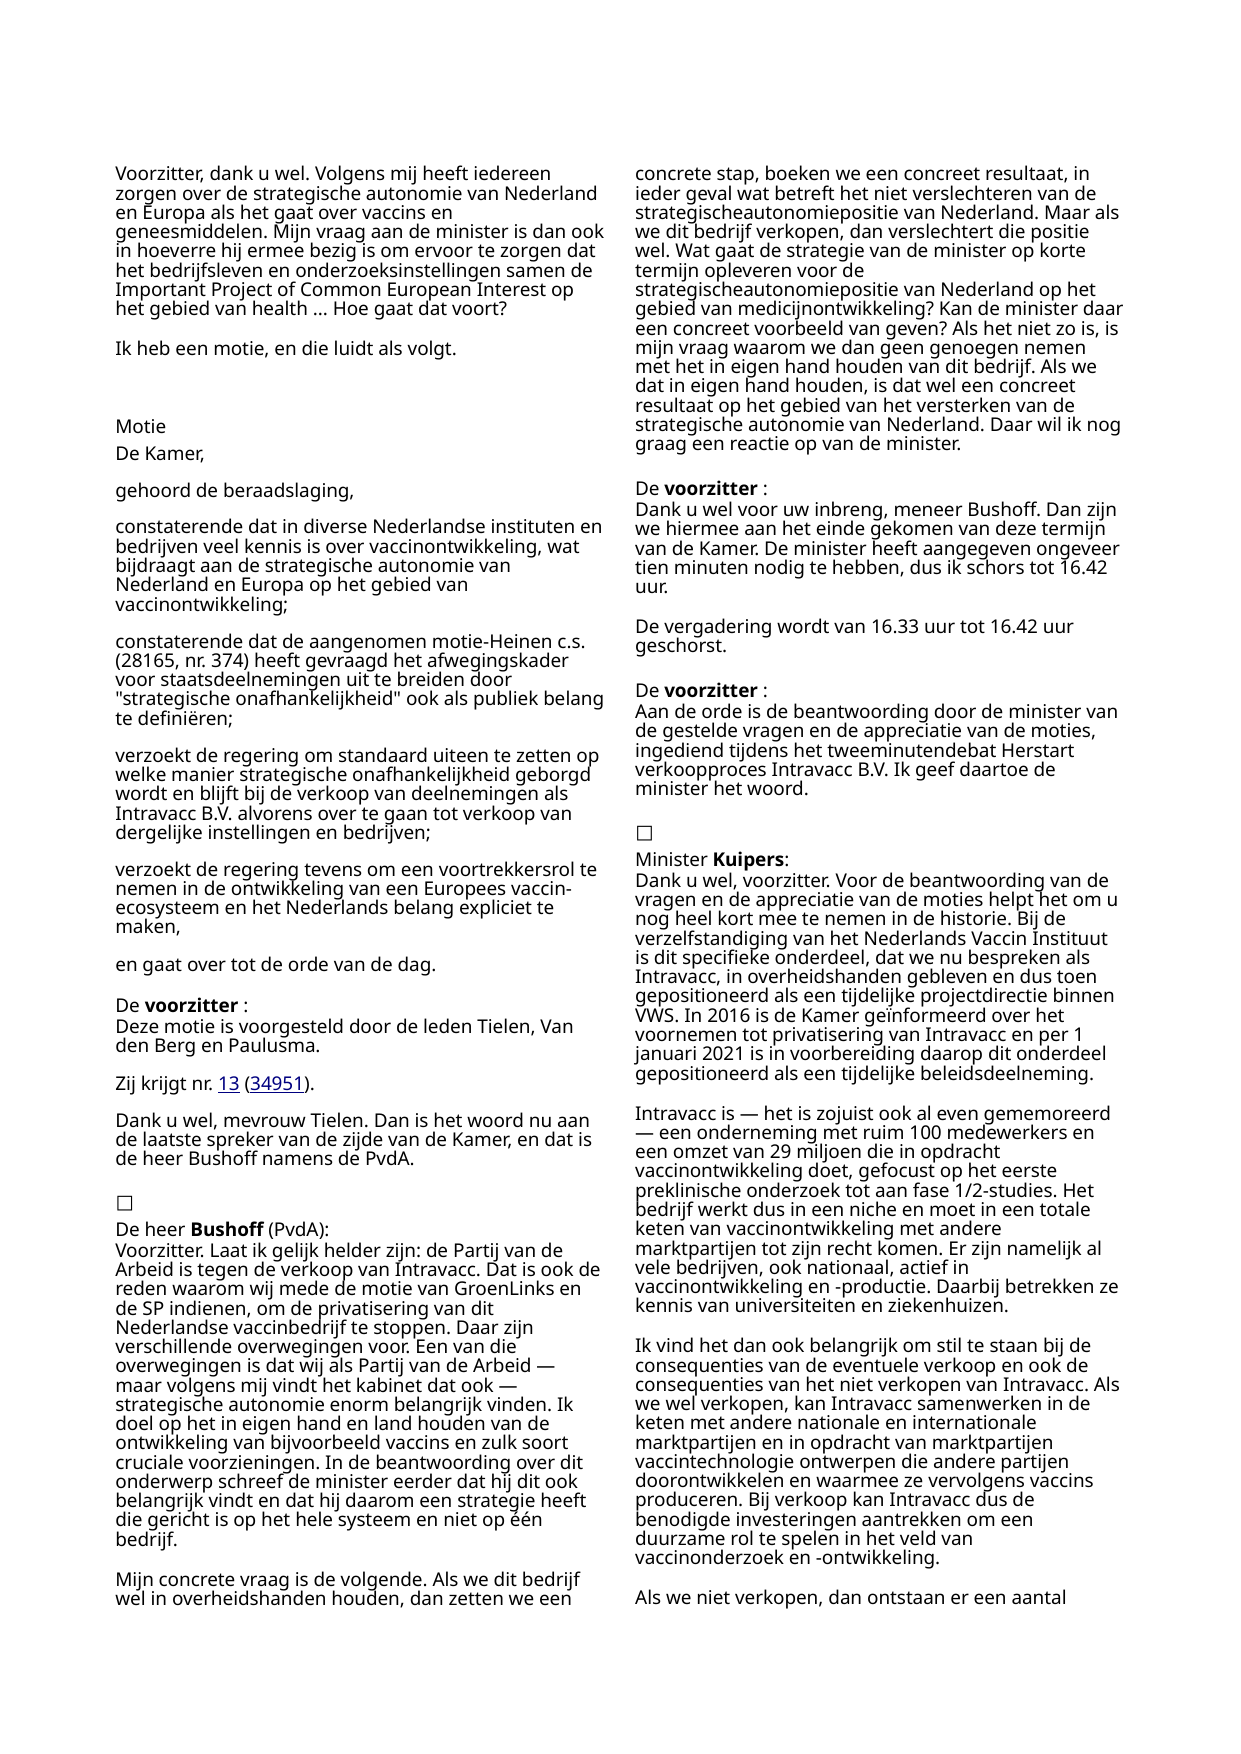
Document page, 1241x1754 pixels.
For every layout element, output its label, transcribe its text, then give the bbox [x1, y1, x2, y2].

text constaterende dat de aangenomen motie-Heinen c.s. (28165, nr. 374) heeft gevraagd het afwegingskader voor staatsdeelnemingen uit te breiden door "strategische onafhankelijkheid" ook als publiek belang te definiëren; [115, 633, 605, 729]
text Intravacc is — het is zojuist ook al even gememoreerd — een onderneming met ruim 100 medewerkers en een omzet van 29 miljoen die in opdracht vaccinontwikkeling doet, gefocust op het eerste preklinische onderzoek tot aan fase 1/2-studies. Het bedrijf werkt dus in een niche en moet in een totale keten van vaccinontwikkeling met andere marktpartijen tot zijn recht komen. Er zijn namelijk al vele bedrijven, ook nationaal, actief in vaccinontwikkeling en -productie. Daarbij betrekken ze kennis van universiteiten en ziekenhuizen. [635, 1104, 1125, 1317]
text De heer Bushoff (PvdA): [115, 1216, 605, 1242]
text Als we niet verkopen, dan ontstaan er een aantal [635, 1589, 1125, 1608]
text Aan de orde is de beantwoording door de minister van de gestelde vragen en de appreciatie van de moties, ingediend tijdens het tweeminutendebat Herstart verkoopproces Intravacc B.V. Ik geef daartoe de minister het woord. [635, 703, 1125, 799]
text Zij krijgt nr. 13 (34951). [115, 1074, 605, 1094]
text Deze motie is voorgesteld door de leden Tielen, Van den Berg en Paulusma. [115, 1018, 605, 1057]
text Ik vind het dan ook belangrijk om stil te staan bij de consequenties van de eventuele verkoop en ook de consequenties van het niet verkopen van Intravacc. Als we wel verkopen, kan Intravacc samenwerken in de keten met andere nationale en internationale marktpartijen en in opdracht van marktpartijen vaccintechnologie ontwerpen die andere partijen doorontwikkelen en waarmee ze vervolgens vaccins produceren. Bij verkoop kan Intravacc dus de benodigde investeringen aantrekken om een duurzame rol te spelen in het veld van vaccinonderzoek en -ontwikkeling. [635, 1337, 1125, 1568]
text Voorzitter. Laat ik gelijk helder zijn: de Partij van de Arbeid is tegen de verkoop van Intravacc. Dat is ook de reden waarom wij mede de motie van GroenLinks en de SP indienen, om de privatisering van dit Nederlandse vaccinbedrijf te stoppen. Daar zijn verschillende overwegingen voor. Een van die overwegingen is dat wij als Partij van de Arbeid — maar volgens mij vindt het kabinet dat ook — strategische autonomie enorm belangrijk vinden. Ik doel op het in eigen hand en land houden van de ontwikkeling van bijvoorbeeld vaccins en zulk soort cruciale voorzieningen. In de beantwoording over dit onderwerp schreef de minister eerder dat hij dit ook belangrijk vindt en dat hij daarom een strategie heeft die gericht is op het hele systeem en niet op één bedrijf. [115, 1242, 605, 1550]
text en gaat over tot de orde van de dag. [115, 956, 605, 975]
text concrete stap, boeken we een concreet resultaat, in ieder geval wat betreft het niet verslechteren van de strategischeautonomiepositie van Nederland. Maar als we dit bedrijf verkopen, dan verslechtert die positie wel. Wat gaat de strategie van de minister op korte termijn opleveren voor de strategischeautonomiepositie van Nederland op het gebied van medicijnontwikkeling? Kan de minister daar een concreet voorbeeld van geven? Als het niet zo is, is mijn vraag waarom we dan geen genoegen nemen met het in eigen hand houden van dit bedrijf. Als we dat in eigen hand houden, is dat wel een concreet resultaat op het gebied van het versterken van de strategische autonomie van Nederland. Daar wil ik nog graag een reactie op van de minister. [635, 165, 1125, 454]
text Dank u wel voor uw inbreng, meneer Bushoff. Dan zijn we hiermee aan het einde gekomen van deze termijn van de Kamer. De minister heeft aangegeven ongeveer tien minuten nodig te hebben, dus ik schors tot 16.42 uur. [635, 501, 1125, 597]
text Mijn concrete vraag is de volgende. Als we dit bedrijf wel in overheidshanden houden, dan zetten we een [115, 1571, 605, 1609]
text De voorzitter : [635, 475, 1125, 501]
text Motie [115, 413, 605, 439]
text Voorzitter, dank u wel. Volgens mij heeft iedereen zorgen over de strategische autonomie van Nederland en Europa als het gaat over vaccins en geneesmiddelen. Mijn vraag aan de minister is dan ook in hoeverre hij ermee bezig is om ervoor te zorgen dat het bedrijfsleven en onderzoeksinstellingen samen de Important Project of Common European Interest op het gebied van health ... Hoe gaat dat voort? [115, 165, 605, 319]
text De voorzitter : [115, 992, 605, 1018]
text De Kamer, [115, 444, 605, 464]
text ⬜ [115, 1190, 605, 1216]
text Ik heb een motie, en die luidt als volgt. [115, 340, 605, 359]
text ⬜ [635, 820, 1125, 846]
text Minister Kuipers: [635, 846, 1125, 872]
text gehoord de beraadslaging, [115, 482, 605, 501]
text De voorzitter : [635, 677, 1125, 703]
text De vergadering wordt van 16.33 uur tot 16.42 uur geschorst. [635, 618, 1125, 657]
text constaterende dat in diverse Nederlandse instituten en bedrijven veel kennis is over vaccinontwikkeling, wat bijdraagt aan de strategische autonomie van Nederland en Europa op het gebied van vaccinontwikkeling; [115, 518, 605, 615]
text verzoekt de regering om standaard uiteen te zetten op welke manier strategische onafhankelijkheid geborgd wordt en blijft bij de verkoop van deelnemingen als Intravacc B.V. alvorens over te gaan tot verkoop van dergelijke instellingen en bedrijven; [115, 747, 605, 843]
text Dank u wel, voorzitter. Voor de beantwoording van de vragen en de appreciatie van de moties helpt het om u nog heel kort mee te nemen in de historie. Bij de verzelfstandiging van het Nederlands Vaccin Instituut is dit specifieke onderdeel, dat we nu bespreken als Intravacc, in overheidshanden gebleven en dus toen gepositioneerd als een tijdelijke projectdirectie binnen VWS. In 2016 is de Kamer geïnformeerd over het voornemen tot privatisering van Intravacc en per 1 januari 2021 is in voorbereiding daarop dit onderdeel gepositioneerd als een tijdelijke beleidsdeelneming. [635, 872, 1125, 1084]
text verzoekt de regering tevens om een voortrekkersrol te nemen in de ontwikkeling van een Europees vaccin-ecosysteem en het Nederlands belang expliciet te maken, [115, 861, 605, 938]
text Dank u wel, mevrouw Tielen. Dan is het woord nu aan de laatste spreker van de zijde van de Kamer, en dat is de heer Bushoff namens de PvdA. [115, 1112, 605, 1169]
